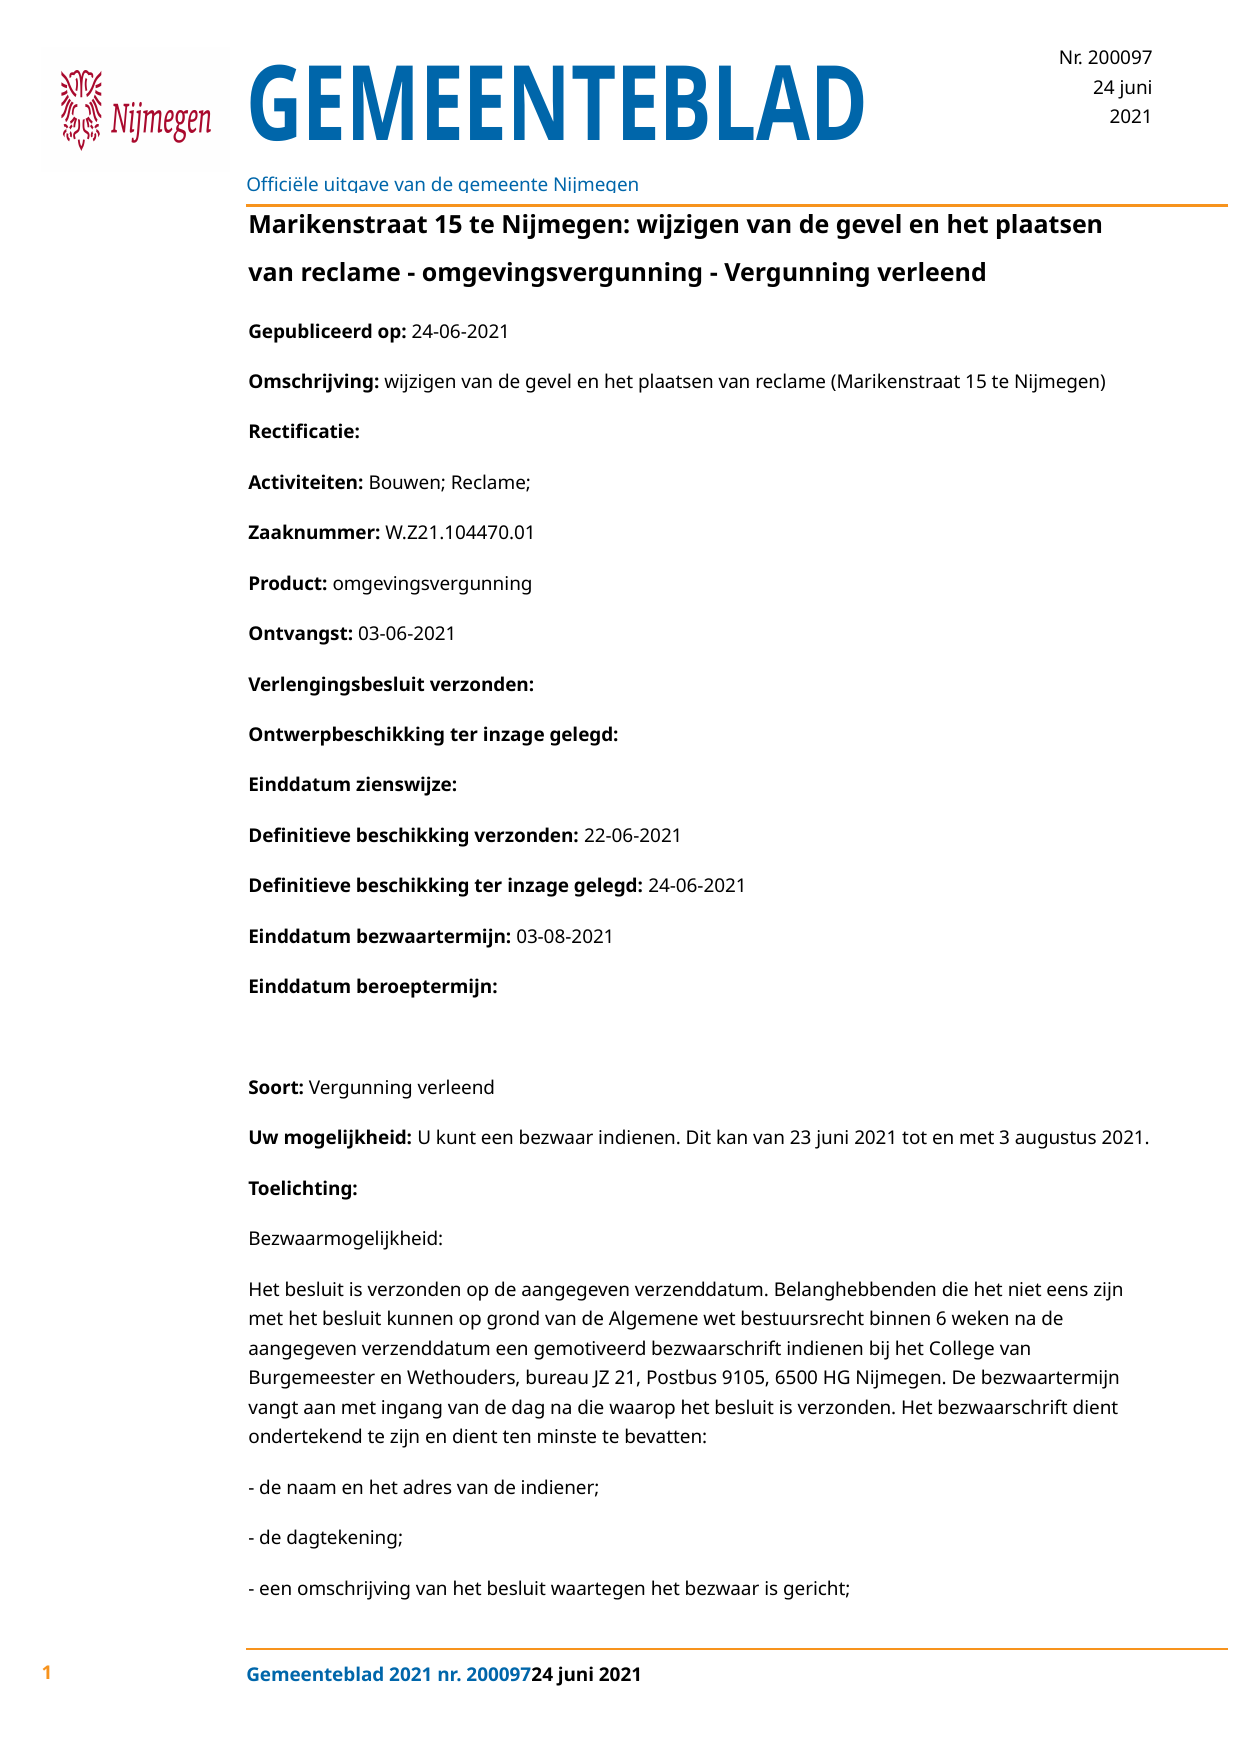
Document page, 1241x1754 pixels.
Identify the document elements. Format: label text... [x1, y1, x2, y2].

text Ontwerpbeschikking ter inzage gelegd: [248, 721, 1152, 747]
text Rectificatie: [248, 419, 1152, 444]
text Marikenstraat 15 te Nijmegen: wijzigen van de gevel en het plaatsen van reclame - omgevingsvergunning - Vergunning verleend [248, 207, 1152, 288]
text - de dagtekening; [248, 1524, 1152, 1550]
text Product: omgevingsvergunning [248, 570, 1152, 596]
text Activiteiten: Bouwen; Reclame; [248, 469, 1152, 495]
text Soort: Vergunning verleend [248, 1074, 1152, 1100]
text Definitieve beschikking ter inzage gelegd: 24-06-2021 [248, 872, 1152, 898]
text Gepubliceerd op: 24-06-2021 [248, 318, 1152, 344]
text - een omschrijving van het besluit waartegen het bezwaar is gericht; [248, 1575, 1152, 1601]
text Einddatum beroeptermijn: [248, 973, 1152, 999]
text Toelichting: [248, 1175, 1152, 1201]
text Uw mogelijkheid: U kunt een bezwaar indienen. Dit kan van 23 juni 2021 tot en met 3 augustus 2021. [248, 1124, 1152, 1150]
text Definitieve beschikking verzonden: 22-06-2021 [248, 822, 1152, 848]
text - de naam en het adres van de indiener; [248, 1474, 1152, 1500]
text Zaaknummer: W.Z21.104470.01 [248, 519, 1152, 545]
text Omschrijving: wijzigen van de gevel en het plaatsen van reclame (Marikenstraat 15 te Nijmegen) [248, 368, 1152, 394]
text Bezwaarmogelijkheid: [248, 1225, 1152, 1251]
text Ontvangst: 03-06-2021 [248, 620, 1152, 646]
picture [41, 47, 231, 172]
text Einddatum zienswijze: [248, 772, 1152, 797]
text Het besluit is verzonden op de aangegeven verzenddatum. Belanghebbenden die het niet eens zijn met het besluit kunnen op grond van de Algemene wet bestuursrecht binnen 6 weken na de aangegeven verzenddatum een gemotiveerd bezwaarschrift indienen bij het College van Burgemeester en Wethouders, bureau JZ 21, Postbus 9105, 6500 HG Nijmegen. De bezwaartermijn vangt aan met ingang van de dag na die waarop het besluit is verzonden. Het bezwaarschrift dient ondertekend te zijn en dient ten minste te bevatten: [248, 1276, 1152, 1449]
text Verlengingsbesluit verzonden: [248, 671, 1152, 697]
text Einddatum bezwaartermijn: 03-08-2021 [248, 923, 1152, 949]
